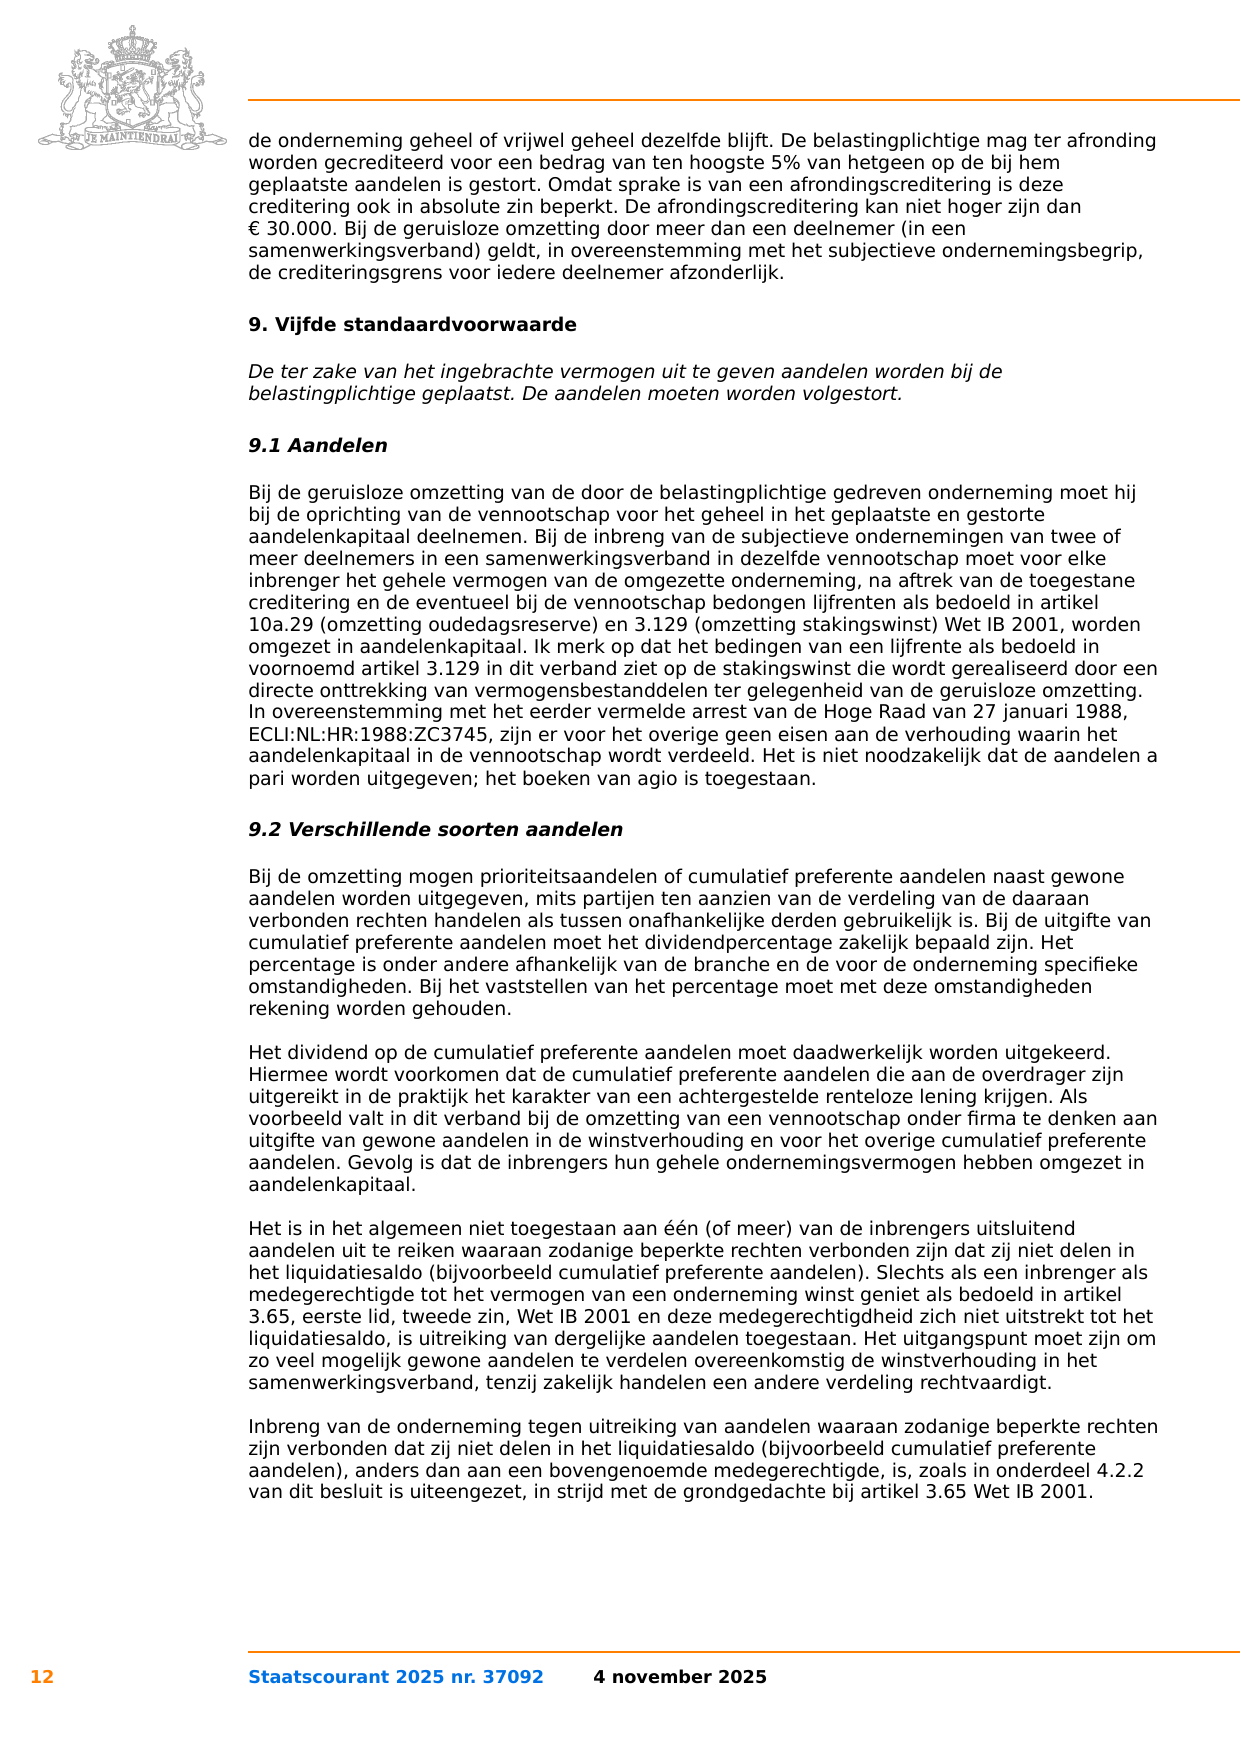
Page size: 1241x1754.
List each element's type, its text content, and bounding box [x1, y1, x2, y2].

text De ter zake van het ingebrachte vermogen uit te geven aandelen worden bij de belastingplichtige geplaatst. De aandelen moeten worden volgestort. [248, 361, 1163, 405]
subtitle 9. Vijfde standaardvoorwaarde [248, 314, 1163, 336]
picture [38, 25, 227, 150]
text Bij de geruisloze omzetting van de door de belastingplichtige gedreven onderneming moet hij bij de oprichting van de vennootschap voor het geheel in het geplaatste en gestorte aandelenkapitaal deelnemen. Bij de inbreng van de subjectieve ondernemingen van twee of meer deelnemers in een samenwerkingsverband in dezelfde vennootschap moet voor elke inbrenger het gehele vermogen van de omgezette onderneming, na aftrek van de toegestane creditering en de eventueel bij de vennootschap bedongen lijfrenten als bedoeld in artikel 10a.29 (omzetting oudedagsreserve) en 3.129 (omzetting stakingswinst) Wet IB 2001, worden omgezet in aandelenkapitaal. Ik merk op dat het bedingen van een lijfrente als bedoeld in voornoemd artikel 3.129 in dit verband ziet op de stakingswinst die wordt gerealiseerd door een directe onttrekking van vermogensbestanddelen ter gelegenheid van de geruisloze omzetting. In overeenstemming met het eerder vermelde arrest van de Hoge Raad van 27 januari 1988, ECLI:NL:HR:1988:ZC3745, zijn er voor het overige geen eisen aan de verhouding waarin het aandelenkapitaal in de vennootschap wordt verdeeld. Het is niet noodzakelijk dat de aandelen a pari worden uitgegeven; het boeken van agio is toegestaan. [248, 482, 1163, 789]
text Inbreng van de onderneming tegen uitreiking van aandelen waaraan zodanige beperkte rechten zijn verbonden dat zij niet delen in het liquidatiesaldo (bijvoorbeeld cumulatief preferente aandelen), anders dan aan een bovengenoemde medegerechtigde, is, zoals in onderdeel 4.2.2 van dit besluit is uiteengezet, in strijd met de grondgedachte bij artikel 3.65 Wet IB 2001. [248, 1416, 1163, 1503]
subtitle 9.2 Verschillende soorten aandelen [248, 819, 1163, 841]
subtitle 9.1 Aandelen [248, 435, 1163, 457]
text Het is in het algemeen niet toegestaan aan één (of meer) van de inbrengers uitsluitend aandelen uit te reiken waaraan zodanige beperkte rechten verbonden zijn dat zij niet delen in het liquidatiesaldo (bijvoorbeeld cumulatief preferente aandelen). Slechts als een inbrenger als medegerechtigde tot het vermogen van een onderneming winst geniet als bedoeld in artikel 3.65, eerste lid, tweede zin, Wet IB 2001 en deze medegerechtigdheid zich niet uitstrekt tot het liquidatiesaldo, is uitreiking van dergelijke aandelen toegestaan. Het uitgangspunt moet zijn om zo veel mogelijk gewone aandelen te verdelen overeenkomstig de winstverhouding in het samenwerkingsverband, tenzij zakelijk handelen een andere verdeling rechtvaardigt. [248, 1218, 1163, 1394]
text Bij de omzetting mogen prioriteitsaandelen of cumulatief preferente aandelen naast gewone aandelen worden uitgegeven, mits partijen ten aanzien van de verdeling van de daaraan verbonden rechten handelen als tussen onafhankelijke derden gebruikelijk is. Bij de uitgifte van cumulatief preferente aandelen moet het dividendpercentage zakelijk bepaald zijn. Het percentage is onder andere afhankelijk van de branche en de voor de onderneming specifieke omstandigheden. Bij het vaststellen van het percentage moet met deze omstandigheden rekening worden gehouden. [248, 866, 1163, 1020]
text de onderneming geheel of vrijwel geheel dezelfde blijft. De belastingplichtige mag ter afronding worden gecrediteerd voor een bedrag van ten hoogste 5% van hetgeen op de bij hem geplaatste aandelen is gestort. Omdat sprake is van een afrondingscreditering is deze creditering ook in absolute zin beperkt. De afrondingscreditering kan niet hoger zijn dan € 30.000. Bij de geruisloze omzetting door meer dan een deelnemer (in een samenwerkingsverband) geldt, in overeenstemming met het subjectieve ondernemingsbegrip, de crediteringsgrens voor iedere deelnemer afzonderlijk. [248, 130, 1163, 284]
text Het dividend op de cumulatief preferente aandelen moet daadwerkelijk worden uitgekeerd. Hiermee wordt voorkomen dat de cumulatief preferente aandelen die aan de overdrager zijn uitgereikt in de praktijk het karakter van een achtergestelde renteloze lening krijgen. Als voorbeeld valt in dit verband bij de omzetting van een vennootschap onder firma te denken aan uitgifte van gewone aandelen in de winstverhouding en voor het overige cumulatief preferente aandelen. Gevolg is dat de inbrengers hun gehele ondernemingsvermogen hebben omgezet in aandelenkapitaal. [248, 1042, 1163, 1196]
